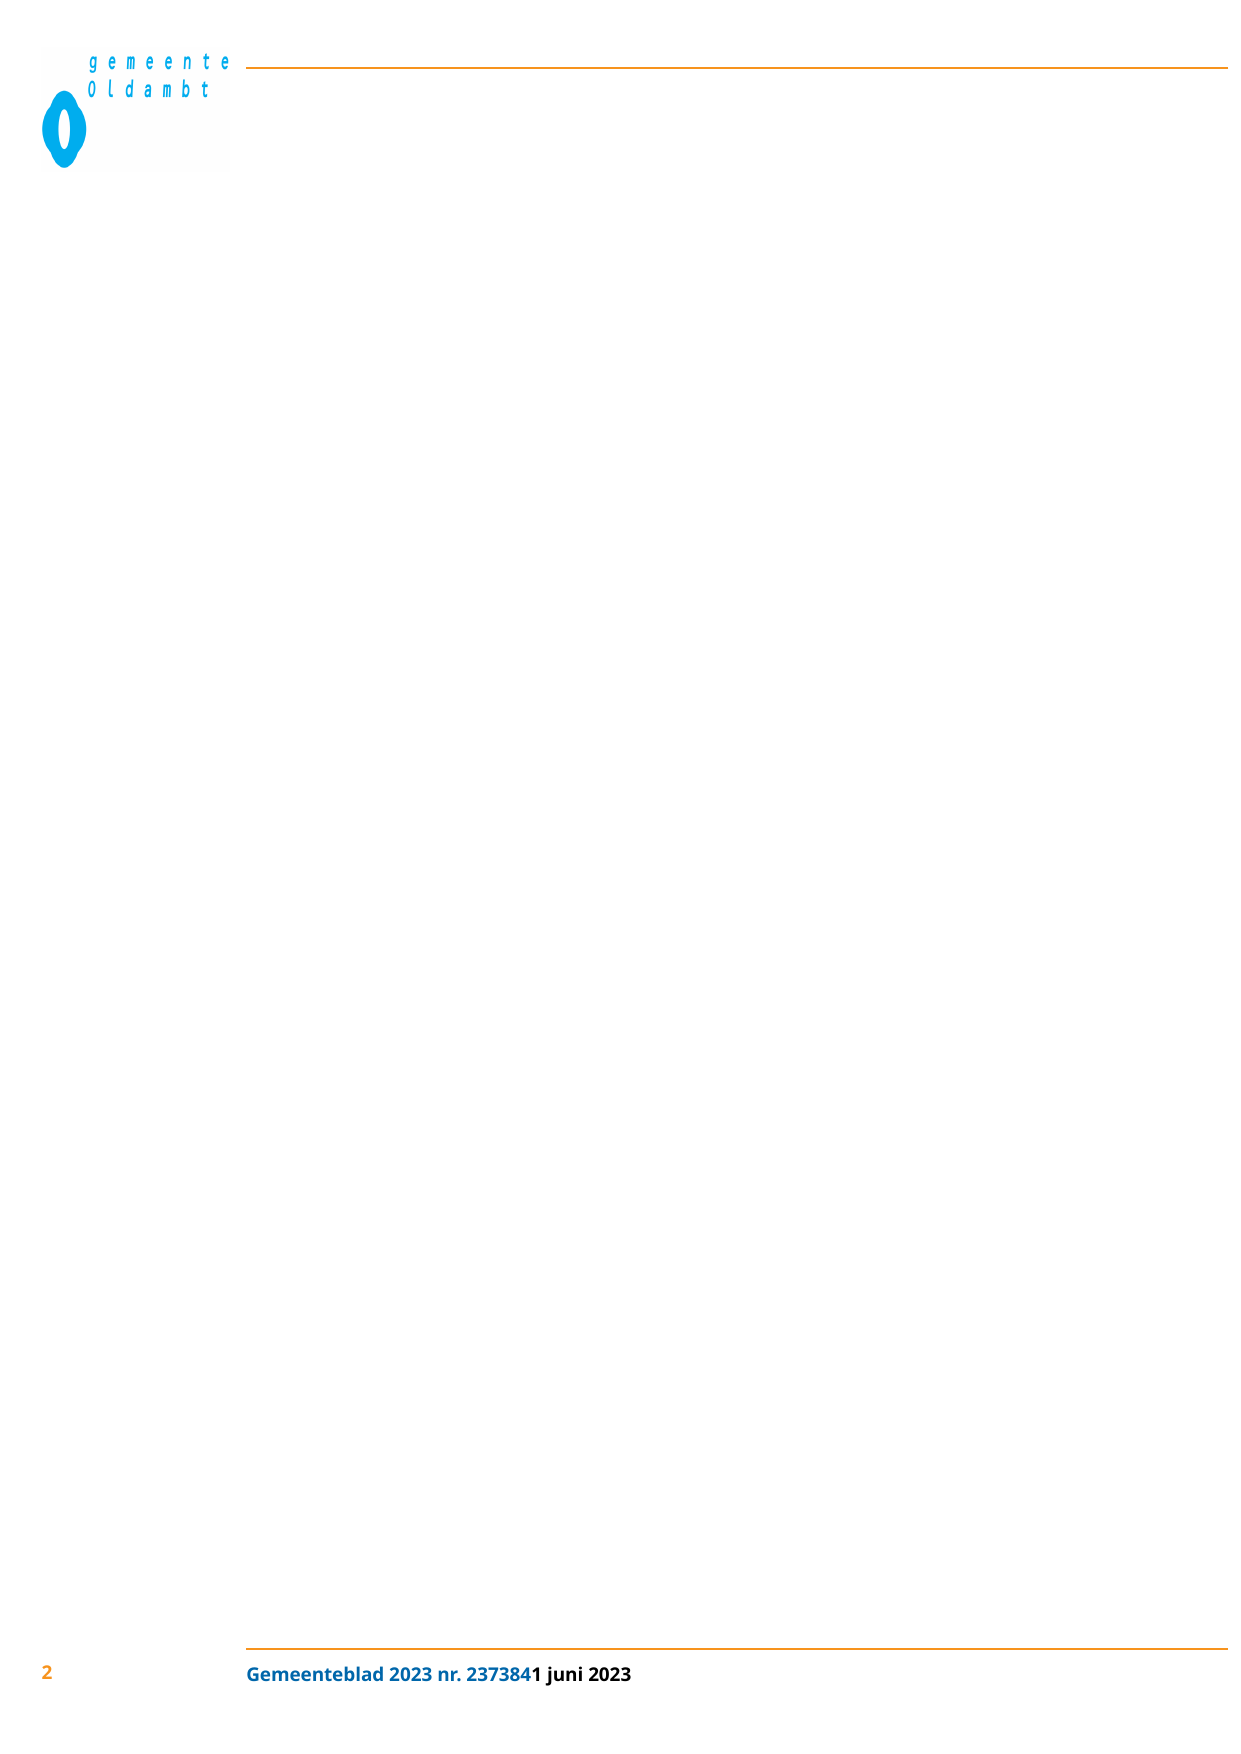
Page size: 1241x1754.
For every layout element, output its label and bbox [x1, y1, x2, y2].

picture [41, 47, 231, 172]
